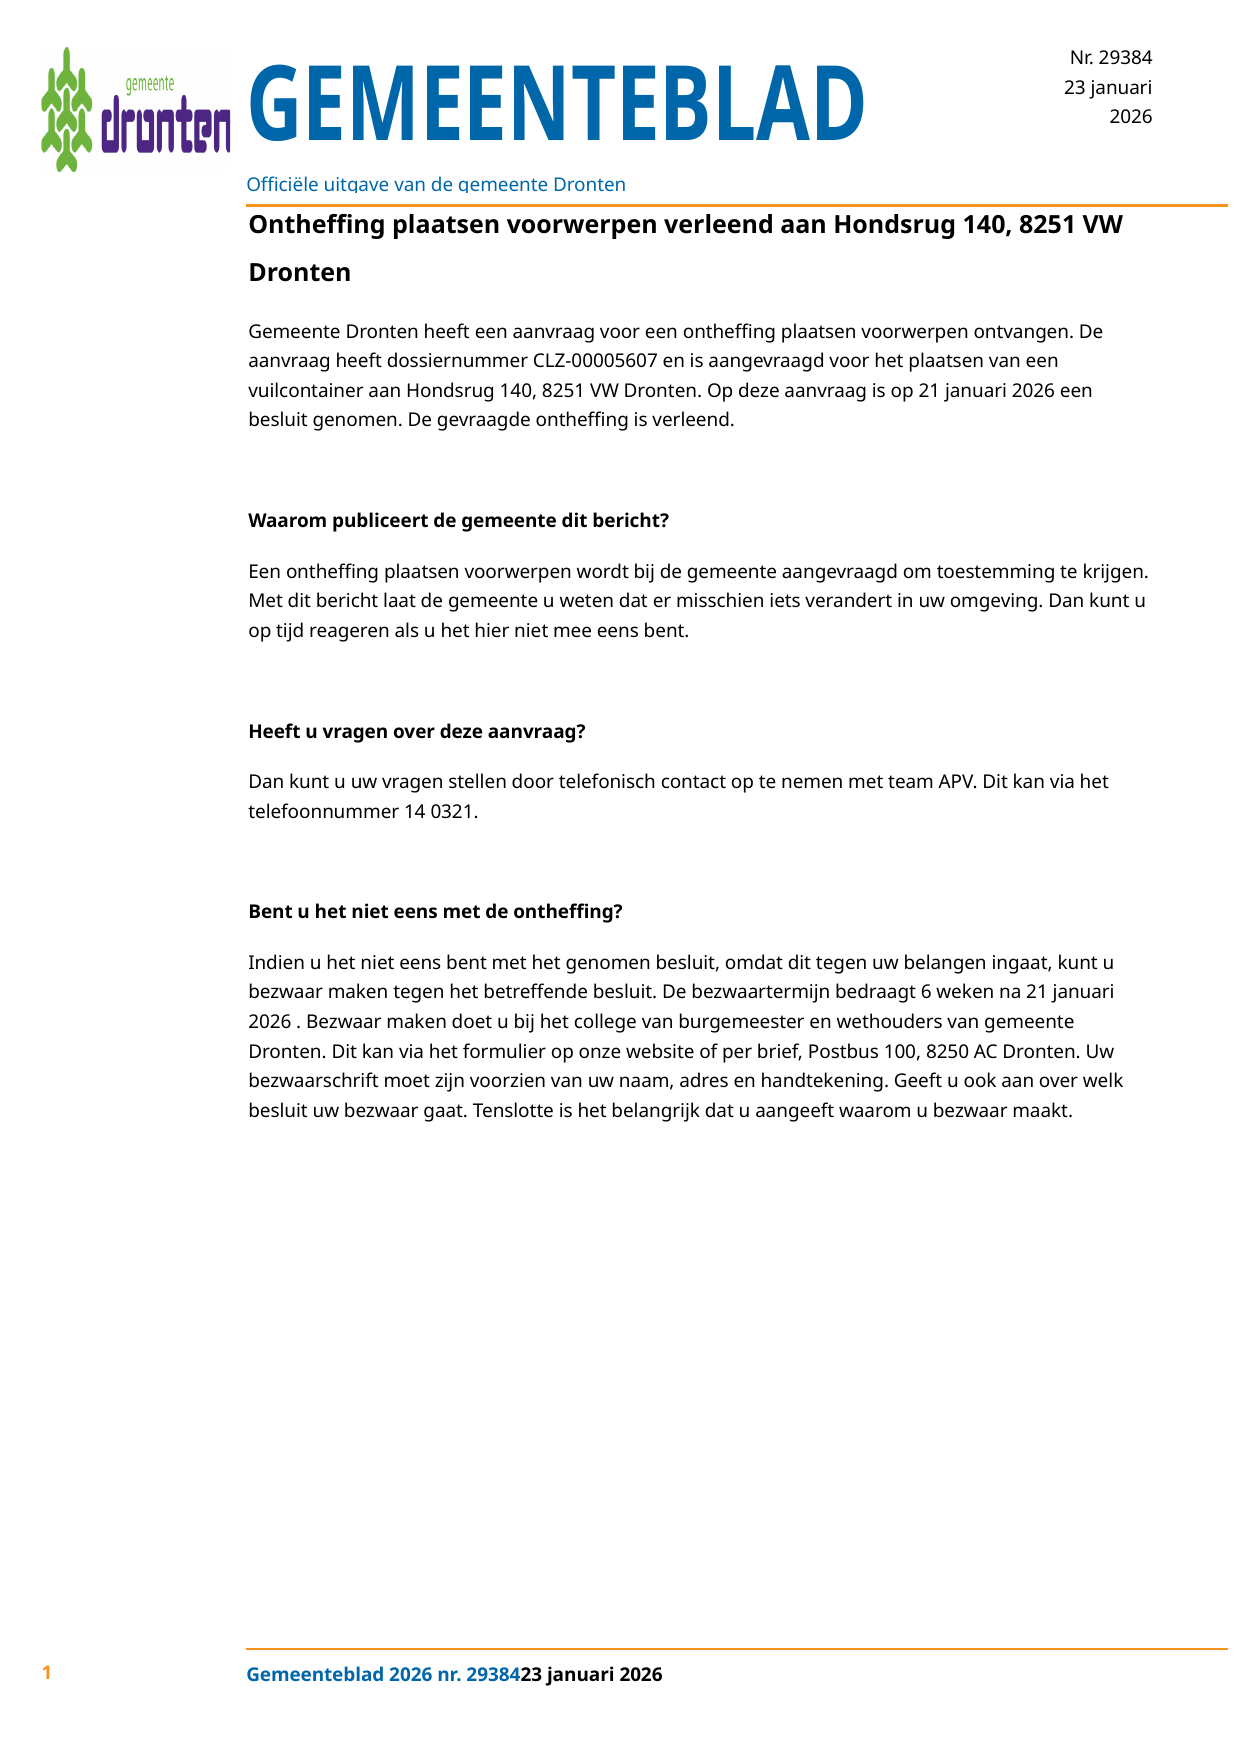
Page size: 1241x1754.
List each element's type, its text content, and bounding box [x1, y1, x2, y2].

text Waarom publiceert de gemeente dit bericht? [248, 507, 1152, 533]
picture [41, 47, 231, 172]
text Indien u het niet eens bent met het genomen besluit, omdat dit tegen uw belangen ingaat, kunt u bezwaar maken tegen het betreffende besluit. De bezwaartermijn bedraagt 6 weken na 21 januari 2026 . Bezwaar maken doet u bij het college van burgemeester en wethouders van gemeente Dronten. Dit kan via het formulier op onze website of per brief, Postbus 100, 8250 AC Dronten. Uw bezwaarschrift moet zijn voorzien van uw naam, adres en handtekening. Geeft u ook aan over welk besluit uw bezwaar gaat. Tenslotte is het belangrijk dat u aangeeft waarom u bezwaar maakt. [248, 949, 1152, 1123]
text Gemeente Dronten heeft een aanvraag voor een ontheffing plaatsen voorwerpen ontvangen. De aanvraag heeft dossiernummer CLZ-00005607 en is aangevraagd voor het plaatsen van een vuilcontainer aan Hondsrug 140, 8251 VW Dronten. Op deze aanvraag is op 21 januari 2026 een besluit genomen. De gevraagde ontheffing is verleend. [248, 318, 1152, 432]
text Bent u het niet eens met de ontheffing? [248, 899, 1152, 924]
text Heeft u vragen over deze aanvraag? [248, 718, 1152, 744]
text Ontheffing plaatsen voorwerpen verleend aan Hondsrug 140, 8251 VW Dronten [248, 207, 1152, 288]
text Een ontheffing plaatsen voorwerpen wordt bij de gemeente aangevraagd om toestemming te krijgen. Met dit bericht laat de gemeente u weten dat er misschien iets verandert in uw omgeving. Dan kunt u op tijd reageren als u het hier niet mee eens bent. [248, 558, 1152, 643]
text Dan kunt u uw vragen stellen door telefonisch contact op te nemen met team APV. Dit kan via het telefoonnummer 14 0321. [248, 768, 1152, 824]
